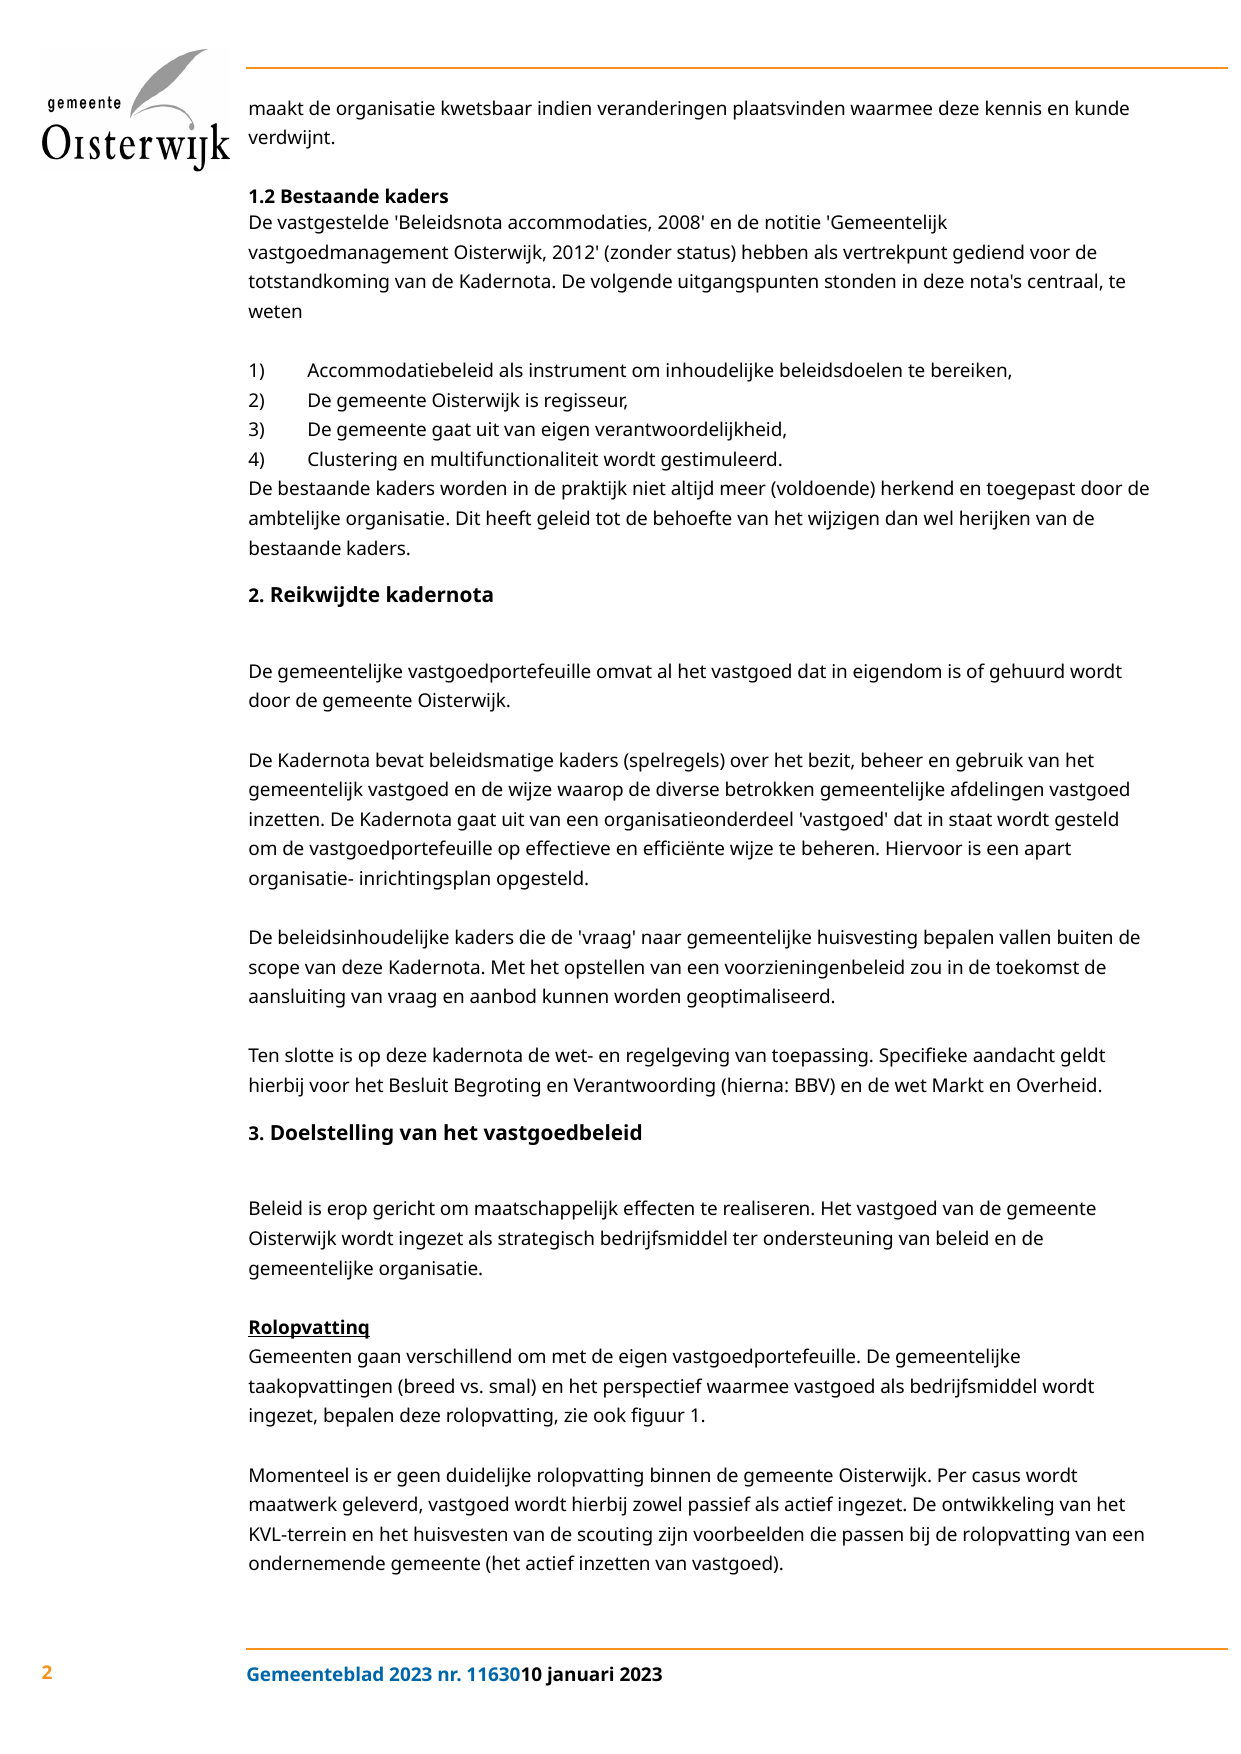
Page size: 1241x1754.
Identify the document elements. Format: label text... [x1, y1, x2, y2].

text 2. Reikwijdte kadernota [248, 580, 1152, 609]
text Momenteel is er geen duidelijke rolopvatting binnen de gemeente Oisterwijk. Per casus wordt maatwerk geleverd, vastgoed wordt hierbij zowel passief als actief ingezet. De ontwikkeling van het KVL-terrein en het huisvesten van de scouting zijn voorbeelden die passen bij de rolopvatting van een ondernemende gemeente (het actief inzetten van vastgoed). [248, 1462, 1152, 1576]
text maakt de organisatie kwetsbaar indien veranderingen plaatsvinden waarmee deze kennis en kunde verdwijnt. [248, 95, 1152, 150]
list Clustering en multifunctionaliteit wordt gestimuleerd. [248, 446, 1152, 472]
text De gemeentelijke vastgoedportefeuille omvat al het vastgoed dat in eigendom is of gehuurd wordt door de gemeente Oisterwijk. [248, 658, 1152, 713]
text De beleidsinhoudelijke kaders die de 'vraag' naar gemeentelijke huisvesting bepalen vallen buiten de scope van deze Kadernota. Met het opstellen van een voorzieningenbeleid zou in de toekomst de aansluiting van vraag en aanbod kunnen worden geoptimaliseerd. [248, 924, 1152, 1009]
list De gemeente gaat uit van eigen verantwoordelijkheid, [248, 416, 1152, 442]
text Beleid is erop gericht om maatschappelijk effecten te realiseren. Het vastgoed van de gemeente Oisterwijk wordt ingezet als strategisch bedrijfsmiddel ter ondersteuning van beleid en de gemeentelijke organisatie. [248, 1196, 1152, 1280]
text De Kadernota bevat beleidsmatige kaders (spelregels) over het bezit, beheer en gebruik van het gemeentelijk vastgoed en de wijze waarop de diverse betrokken gemeentelijke afdelingen vastgoed inzetten. De Kadernota gaat uit van een organisatieonderdeel 'vastgoed' dat in staat wordt gesteld om de vastgoedportefeuille op effectieve en efficiënte wijze te beheren. Hiervoor is een apart organisatie- inrichtingsplan opgesteld. [248, 747, 1152, 891]
text De vastgestelde 'Beleidsnota accommodaties, 2008' en de notitie 'Gemeentelijk vastgoedmanagement Oisterwijk, 2012' (zonder status) hebben als vertrekpunt gediend voor de totstandkoming van de Kadernota. De volgende uitgangspunten stonden in deze nota's centraal, te weten [248, 209, 1152, 324]
picture [41, 47, 231, 172]
text De bestaande kaders worden in de praktijk niet altijd meer (voldoende) herkend en toegepast door de ambtelijke organisatie. Dit heeft geleid tot de behoefte van het wijzigen dan wel herijken van de bestaande kaders. [248, 476, 1152, 560]
list De gemeente Oisterwijk is regisseur, [248, 387, 1152, 412]
text Gemeenten gaan verschillend om met de eigen vastgoedportefeuille. De gemeentelijke taakopvattingen (breed vs. smal) en het perspectief waarmee vastgoed als bedrijfsmiddel wordt ingezet, bepalen deze rolopvatting, zie ook figuur 1. [248, 1343, 1152, 1428]
text Rolopvattinq [248, 1314, 1152, 1339]
text 1.2 Bestaande kaders [248, 183, 1152, 209]
text 3. Doelstelling van het vastgoedbeleid [248, 1118, 1152, 1146]
list Accommodatiebeleid als instrument om inhoudelijke beleidsdoelen te bereiken, [248, 357, 1152, 383]
text Ten slotte is op deze kadernota de wet- en regelgeving van toepassing. Specifieke aandacht geldt hierbij voor het Besluit Begroting en Verantwoording (hierna: BBV) en de wet Markt en Overheid. [248, 1043, 1152, 1098]
